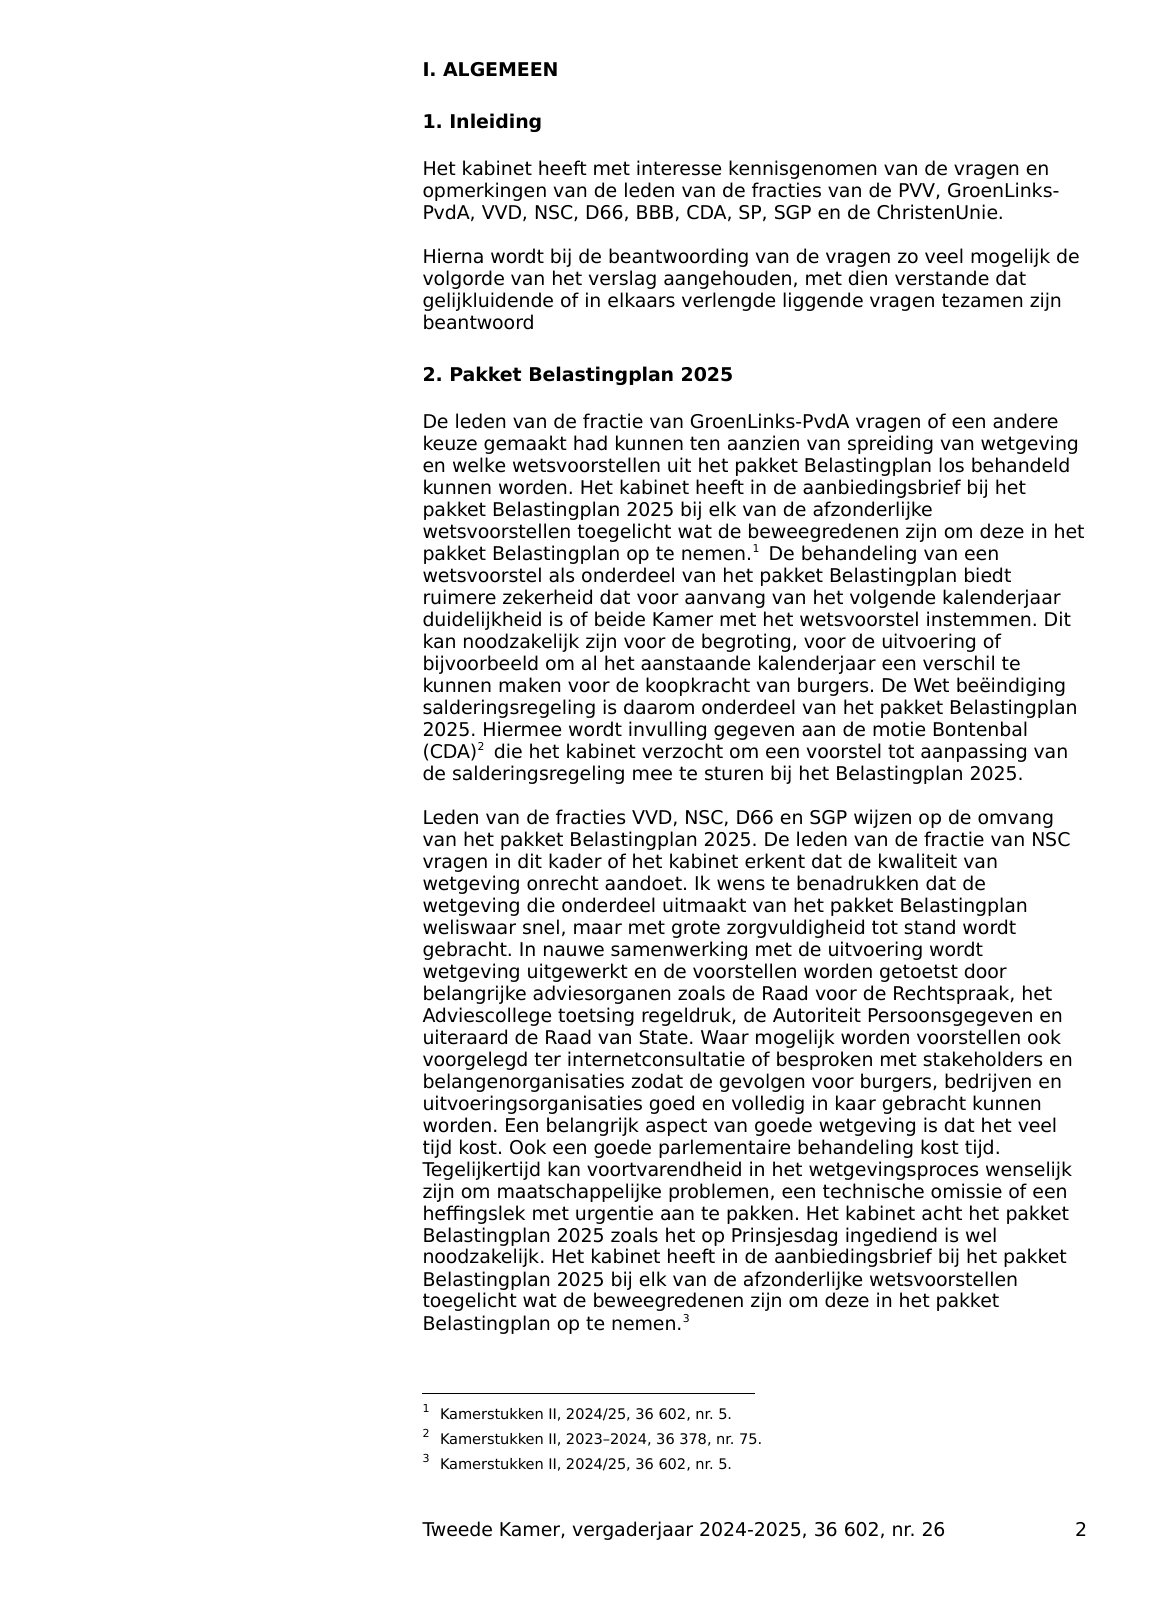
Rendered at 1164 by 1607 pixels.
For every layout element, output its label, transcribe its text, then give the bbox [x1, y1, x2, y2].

text Leden van de fracties VVD, NSC, D66 en SGP wijzen op de omvang van het pakket Belastingplan 2025. De leden van de fractie van NSC vragen in dit kader of het kabinet erkent dat de kwaliteit van wetgeving onrecht aandoet. Ik wens te benadrukken dat de wetgeving die onderdeel uitmaakt van het pakket Belastingplan weliswaar snel, maar met grote zorgvuldigheid tot stand wordt gebracht. In nauwe samenwerking met de uitvoering wordt wetgeving uitgewerkt en de voorstellen worden getoetst door belangrijke adviesorganen zoals de Raad voor de Rechtspraak, het Adviescollege toetsing regeldruk, de Autoriteit Persoonsgegeven en uiteraard de Raad van State. Waar mogelijk worden voorstellen ook voorgelegd ter internetconsultatie of besproken met stakeholders en belangenorganisaties zodat de gevolgen voor burgers, bedrijven en uitvoeringsorganisaties goed en volledig in kaar gebracht kunnen worden. Een belangrijk aspect van goede wetgeving is dat het veel tijd kost. Ook een goede parlementaire behandeling kost tijd. Tegelijkertijd kan voortvarendheid in het wetgevingsproces wenselijk zijn om maatschappelijke problemen, een technische omissie of een heffingslek met urgentie aan te pakken. Het kabinet acht het pakket Belastingplan 2025 zoals het op Prinsjesdag ingediend is wel noodzakelijk. Het kabinet heeft in de aanbiedingsbrief bij het pakket Belastingplan 2025 bij elk van de afzonderlijke wetsvoorstellen toegelicht wat de beweegredenen zijn om deze in het pakket Belastingplan op te nemen. [422, 807, 1087, 1334]
text Het kabinet heeft met interesse kennisgenomen van de vragen en opmerkingen van de leden van de fracties van de PVV, GroenLinks-PvdA, VVD, NSC, D66, BBB, CDA, SP, SGP en de ChristenUnie. [422, 158, 1087, 224]
text Hierna wordt bij de beantwoording van de vragen zo veel mogelijk de volgorde van het verslag aangehouden, met dien verstande dat gelijkluidende of in elkaars verlengde liggende vragen tezamen zijn beantwoord [422, 246, 1087, 334]
text Kamerstukken II, 2024/25, 36 602, nr. 5. [422, 1452, 1087, 1474]
subtitle 2. Pakket Belastingplan 2025 [422, 364, 1087, 386]
subtitle 1. Inleiding [422, 111, 1087, 133]
text De leden van de fractie van GroenLinks-PvdA vragen of een andere keuze gemaakt had kunnen ten aanzien van spreiding van wetgeving en welke wetsvoorstellen uit het pakket Belastingplan los behandeld kunnen worden. Het kabinet heeft in de aanbiedingsbrief bij het pakket Belastingplan 2025 bij elk van de afzonderlijke wetsvoorstellen toegelicht wat de beweegredenen zijn om deze in het pakket Belastingplan op te nemen. De behandeling van een wetsvoorstel als onderdeel van het pakket Belastingplan biedt ruimere zekerheid dat voor aanvang van het volgende kalenderjaar duidelijkheid is of beide Kamer met het wetsvoorstel instemmen. Dit kan noodzakelijk zijn voor de begroting, voor de uitvoering of bijvoorbeeld om al het aanstaande kalenderjaar een verschil te kunnen maken voor de koopkracht van burgers. De Wet beëindiging salderingsregeling is daarom onderdeel van het pakket Belastingplan 2025. Hiermee wordt invulling gegeven aan de motie Bontenbal (CDA) die het kabinet verzocht om een voorstel tot aanpassing van de salderingsregeling mee te sturen bij het Belastingplan 2025. [422, 411, 1087, 785]
text Kamerstukken II, 2024/25, 36 602, nr. 5. [422, 1402, 1087, 1424]
subtitle I. ALGEMEEN [422, 59, 1087, 81]
text Kamerstukken II, 2023–2024, 36 378, nr. 75. [422, 1427, 1087, 1449]
